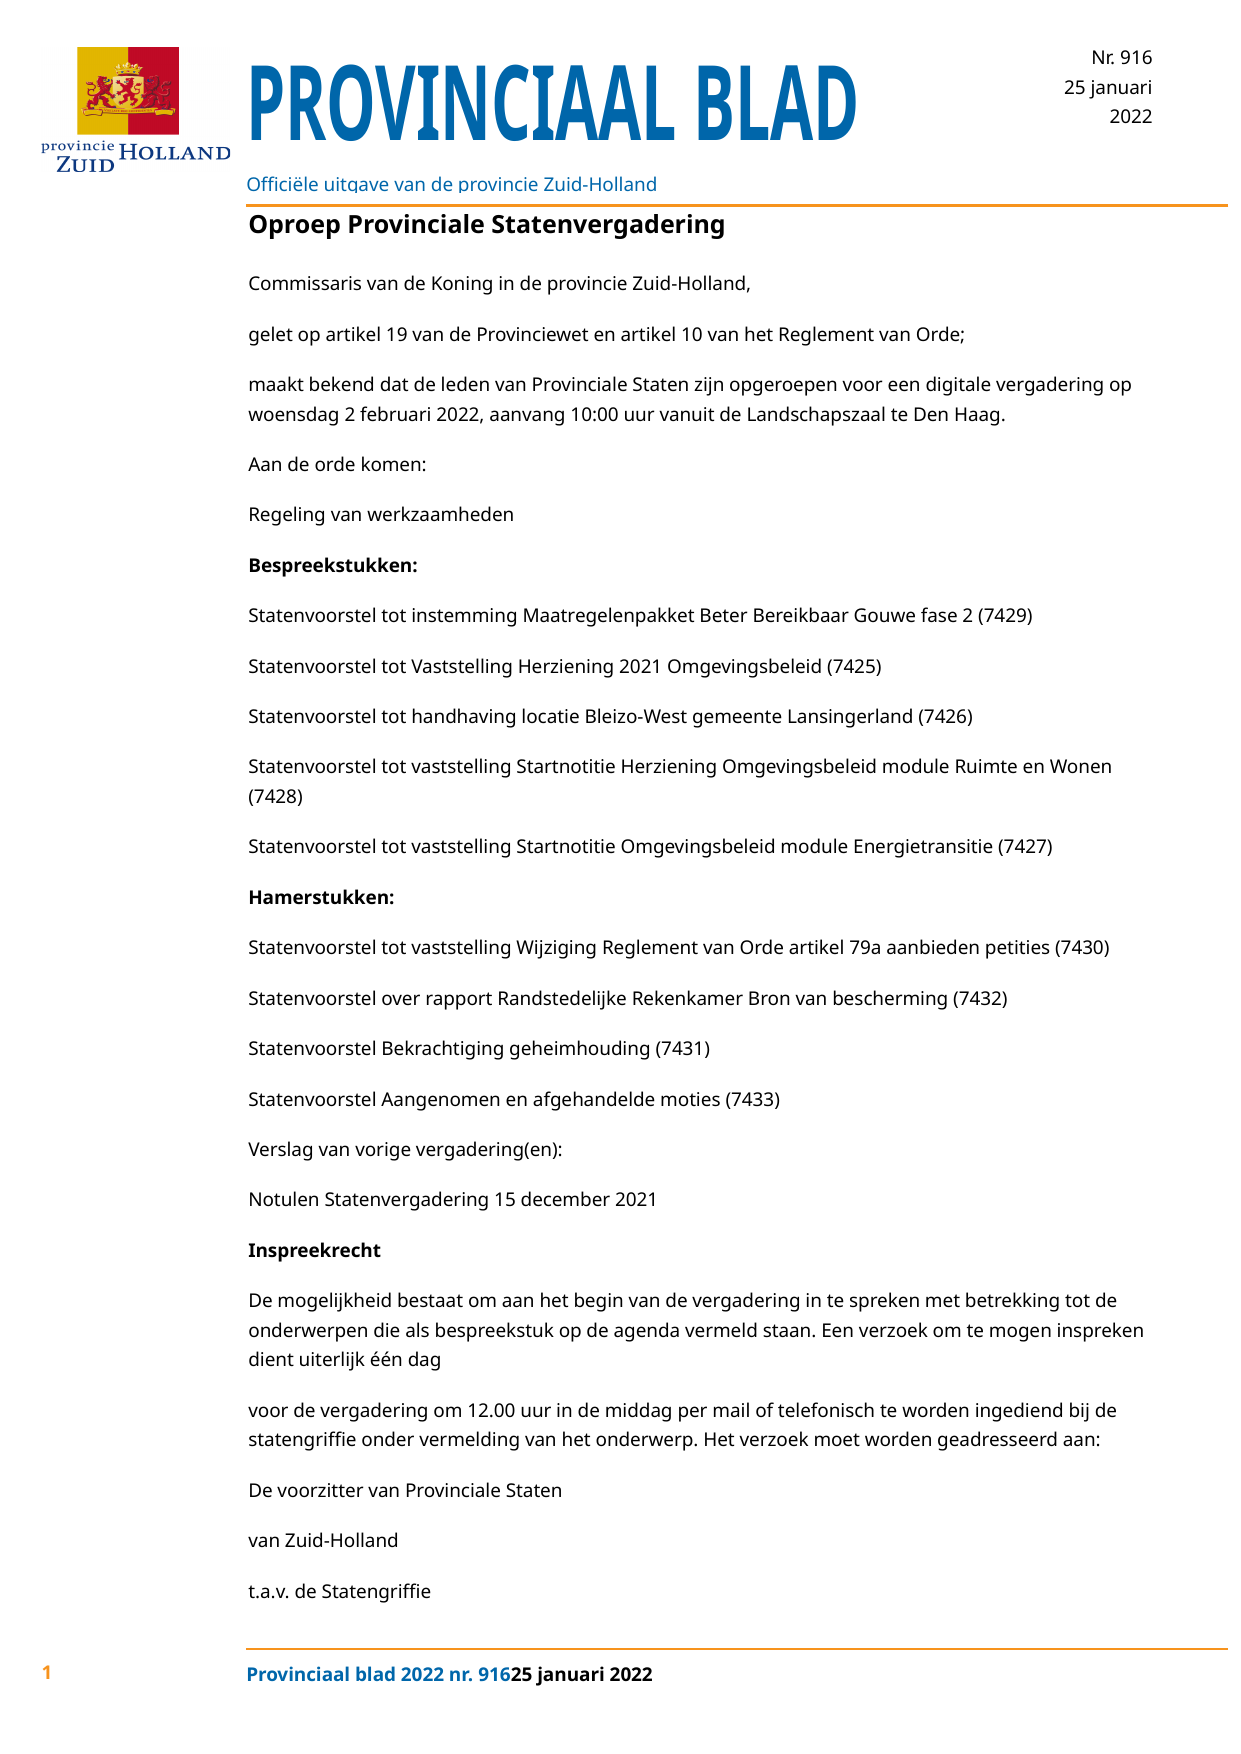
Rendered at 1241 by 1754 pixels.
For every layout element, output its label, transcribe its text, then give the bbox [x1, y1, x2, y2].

text voor de vergadering om 12.00 uur in de middag per mail of telefonisch te worden ingediend bij de statengriffie onder vermelding van het onderwerp. Het verzoek moet worden geadresseerd aan: [248, 1397, 1152, 1452]
text Aan de orde komen: [248, 451, 1152, 477]
text gelet op artikel 19 van de Provinciewet en artikel 10 van het Reglement van Orde; [248, 321, 1152, 346]
text Oproep Provinciale Statenvergadering [248, 207, 1152, 241]
picture [41, 47, 231, 172]
text maakt bekend dat de leden van Provinciale Staten zijn opgeroepen voor een digitale vergadering op woensdag 2 februari 2022, aanvang 10:00 uur vanuit de Landschapszaal te Den Haag. [248, 371, 1152, 426]
text Inspreekrecht [248, 1237, 1152, 1263]
text Hamerstukken: [248, 884, 1152, 910]
text Regeling van werkzaamheden [248, 502, 1152, 527]
text Statenvoorstel tot vaststelling Wijziging Reglement van Orde artikel 79a aanbieden petities (7430) [248, 934, 1152, 960]
text Statenvoorstel tot Vaststelling Herziening 2021 Omgevingsbeleid (7425) [248, 653, 1152, 678]
text Statenvoorstel tot handhaving locatie Bleizo-West gemeente Lansingerland (7426) [248, 703, 1152, 729]
text Commissaris van de Koning in de provincie Zuid-Holland, [248, 270, 1152, 296]
text Statenvoorstel tot vaststelling Startnotitie Herziening Omgevingsbeleid module Ruimte en Wonen (7428) [248, 754, 1152, 809]
text Bespreekstukken: [248, 552, 1152, 578]
text Statenvoorstel Aangenomen en afgehandelde moties (7433) [248, 1086, 1152, 1111]
text Statenvoorstel tot vaststelling Startnotitie Omgevingsbeleid module Energietransitie (7427) [248, 834, 1152, 859]
text Notulen Statenvergadering 15 december 2021 [248, 1187, 1152, 1212]
text t.a.v. de Statengriffie [248, 1578, 1152, 1603]
text Statenvoorstel over rapport Randstedelijke Rekenkamer Bron van bescherming (7432) [248, 985, 1152, 1011]
text De voorzitter van Provinciale Staten [248, 1477, 1152, 1503]
text Statenvoorstel Bekrachtiging geheimhouding (7431) [248, 1035, 1152, 1061]
text Statenvoorstel tot instemming Maatregelenpakket Beter Bereikbaar Gouwe fase 2 (7429) [248, 602, 1152, 628]
text De mogelijkheid bestaat om aan het begin van de vergadering in te spreken met betrekking tot de onderwerpen die als bespreekstuk op de agenda vermeld staan. Een verzoek om te mogen inspreken dient uiterlijk één dag [248, 1287, 1152, 1372]
text van Zuid-Holland [248, 1527, 1152, 1553]
text Verslag van vorige vergadering(en): [248, 1136, 1152, 1162]
